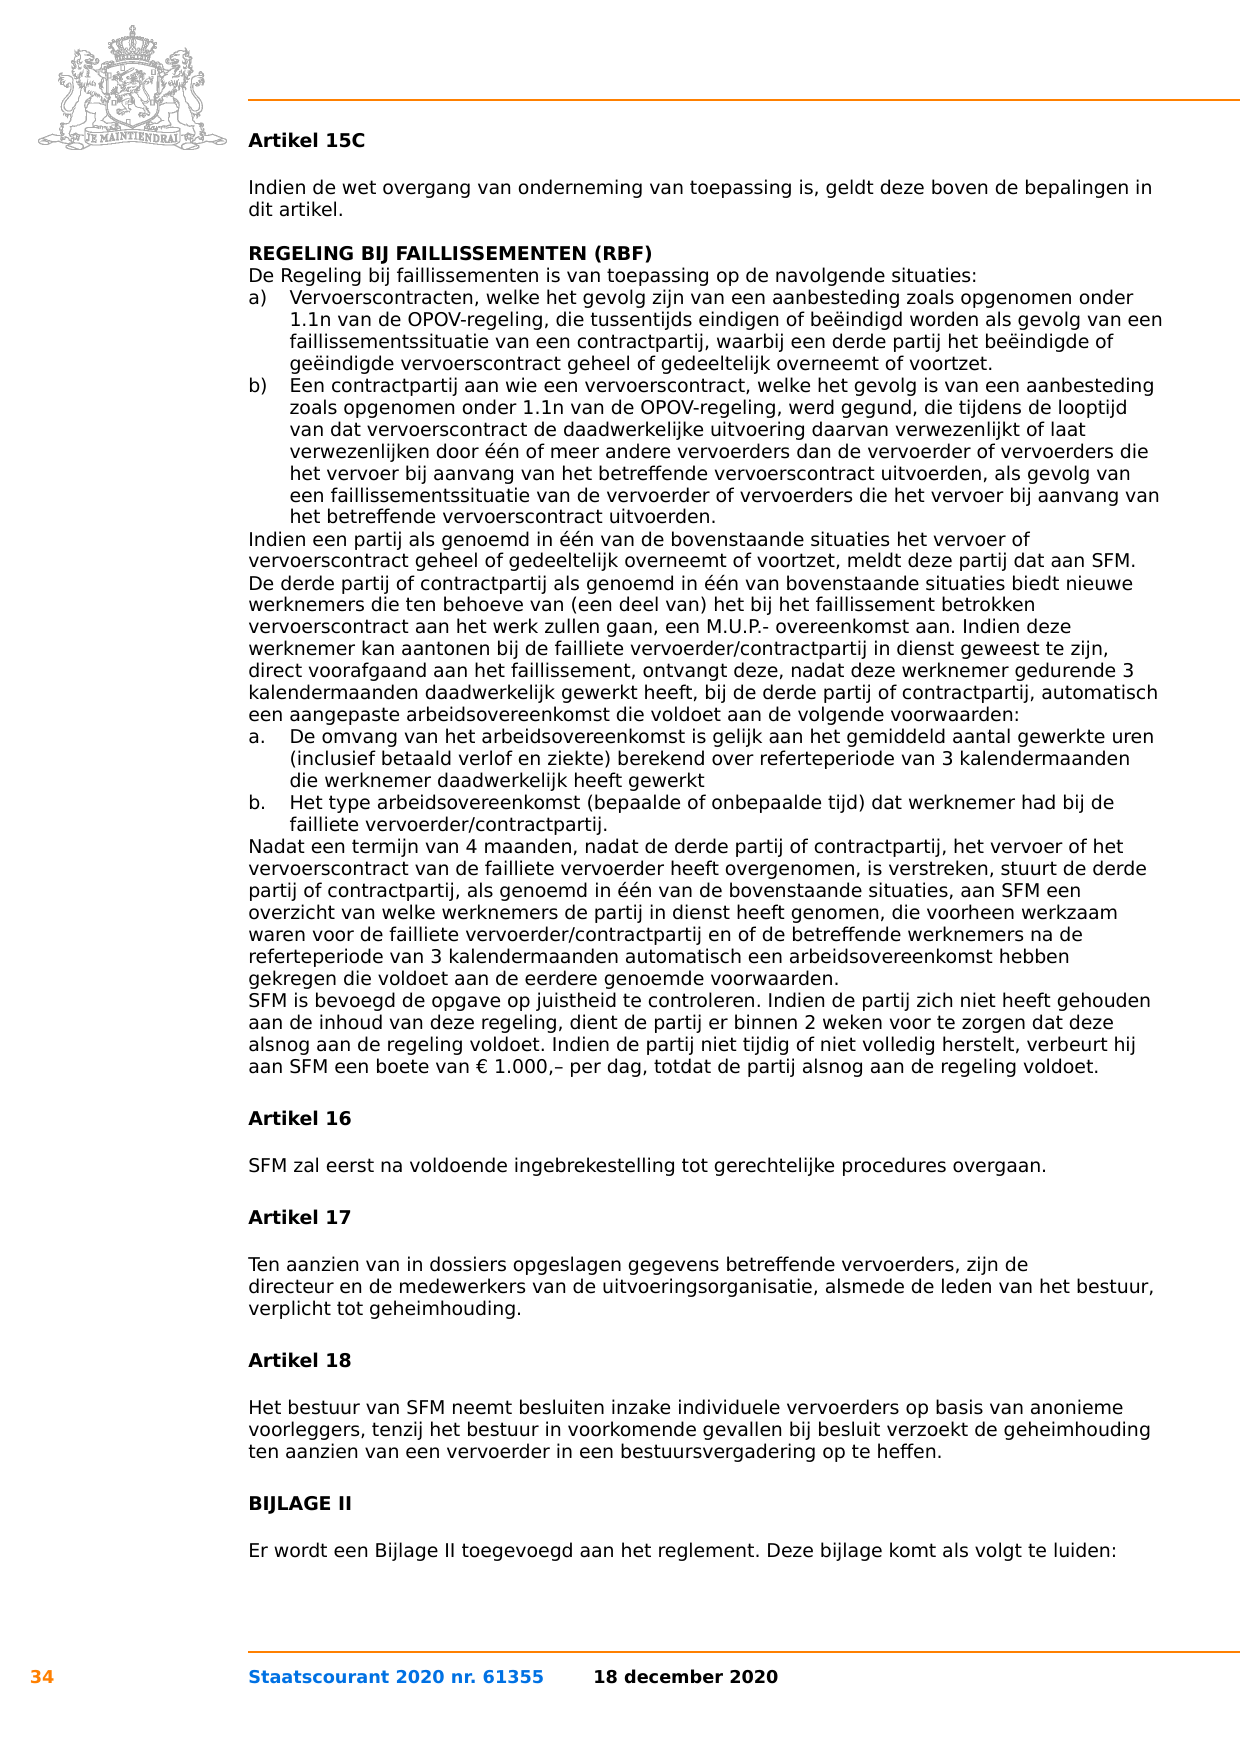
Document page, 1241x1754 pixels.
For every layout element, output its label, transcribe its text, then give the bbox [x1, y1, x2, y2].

text De derde partij of contractpartij als genoemd in één van bovenstaande situaties biedt nieuwe werknemers die ten behoeve van (een deel van) het bij het faillissement betrokken vervoerscontract aan het werk zullen gaan, een M.U.P.- overeenkomst aan. Indien deze werknemer kan aantonen bij de failliete vervoerder/contractpartij in dienst geweest te zijn, direct voorafgaand aan het faillissement, ontvangt deze, nadat deze werknemer gedurende 3 kalendermaanden daadwerkelijk gewerkt heeft, bij de derde partij of contractpartij, automatisch een aangepaste arbeidsovereenkomst die voldoet aan de volgende voorwaarden: [248, 572, 1163, 726]
text Ten aanzien van in dossiers opgeslagen gegevens betreffende vervoerders, zijn de [248, 1254, 1163, 1276]
text b. Het type arbeidsovereenkomst (bepaalde of onbepaalde tijd) dat werknemer had bij de failliete vervoerder/contractpartij. [248, 792, 1163, 836]
text SFM is bevoegd de opgave op juistheid te controleren. Indien de partij zich niet heeft gehouden aan de inhoud van deze regeling, dient de partij er binnen 2 weken voor te zorgen dat deze alsnog aan de regeling voldoet. Indien de partij niet tijdig of niet volledig herstelt, verbeurt hij aan SFM een boete van € 1.000,– per dag, totdat de partij alsnog aan de regeling voldoet. [248, 990, 1163, 1078]
text Er wordt een Bijlage II toegevoegd aan het reglement. Deze bijlage komt als volgt te luiden: [248, 1540, 1163, 1562]
subtitle Artikel 15C [248, 130, 1163, 152]
text Nadat een termijn van 4 maanden, nadat de derde partij of contractpartij, het vervoer of het vervoerscontract van de failliete vervoerder heeft overgenomen, is verstreken, stuurt de derde partij of contractpartij, als genoemd in één van de bovenstaande situaties, aan SFM een overzicht van welke werknemers de partij in dienst heeft genomen, die voorheen werkzaam waren voor de failliete vervoerder/contractpartij en of de betreffende werknemers na de referteperiode van 3 kalendermaanden automatisch een arbeidsovereenkomst hebben gekregen die voldoet aan de eerdere genoemde voorwaarden. [248, 836, 1163, 990]
text a. De omvang van het arbeidsovereenkomst is gelijk aan het gemiddeld aantal gewerkte uren (inclusief betaald verlof en ziekte) berekend over referteperiode van 3 kalendermaanden die werknemer daadwerkelijk heeft gewerkt [248, 726, 1163, 792]
text a) Vervoerscontracten, welke het gevolg zijn van een aanbesteding zoals opgenomen onder 1.1n van de OPOV-regeling, die tussentijds eindigen of beëindigd worden als gevolg van een faillissementssituatie van een contractpartij, waarbij een derde partij het beëindigde of geëindigde vervoerscontract geheel of gedeeltelijk overneemt of voortzet. [248, 287, 1163, 374]
text Het bestuur van SFM neemt besluiten inzake individuele vervoerders op basis van anonieme voorleggers, tenzij het bestuur in voorkomende gevallen bij besluit verzoekt de geheimhouding ten aanzien van een vervoerder in een bestuursvergadering op te heffen. [248, 1397, 1163, 1463]
text Indien de wet overgang van onderneming van toepassing is, geldt deze boven de bepalingen in dit artikel. [248, 177, 1163, 221]
text b) Een contractpartij aan wie een vervoerscontract, welke het gevolg is van een aanbesteding zoals opgenomen onder 1.1n van de OPOV-regeling, werd gegund, die tijdens de looptijd van dat vervoerscontract de daadwerkelijke uitvoering daarvan verwezenlijkt of laat verwezenlijken door één of meer andere vervoerders dan de vervoerder of vervoerders die het vervoer bij aanvang van het betreffende vervoerscontract uitvoerden, als gevolg van een faillissementssituatie van de vervoerder of vervoerders die het vervoer bij aanvang van het betreffende vervoerscontract uitvoerden. [248, 374, 1163, 528]
text directeur en de medewerkers van de uitvoeringsorganisatie, alsmede de leden van het bestuur, verplicht tot geheimhouding. [248, 1276, 1163, 1320]
text Indien een partij als genoemd in één van de bovenstaande situaties het vervoer of vervoerscontract geheel of gedeeltelijk overneemt of voortzet, meldt deze partij dat aan SFM. [248, 528, 1163, 572]
subtitle Artikel 18 [248, 1350, 1163, 1372]
text De Regeling bij faillissementen is van toepassing op de navolgende situaties: [248, 265, 1163, 287]
subtitle Artikel 16 [248, 1108, 1163, 1130]
subtitle BIJLAGE II [248, 1493, 1163, 1515]
subtitle REGELING BIJ FAILLISSEMENTEN (RBF) [248, 243, 1163, 265]
text SFM zal eerst na voldoende ingebrekestelling tot gerechtelijke procedures overgaan. [248, 1155, 1163, 1177]
subtitle Artikel 17 [248, 1207, 1163, 1229]
picture [38, 25, 227, 150]
